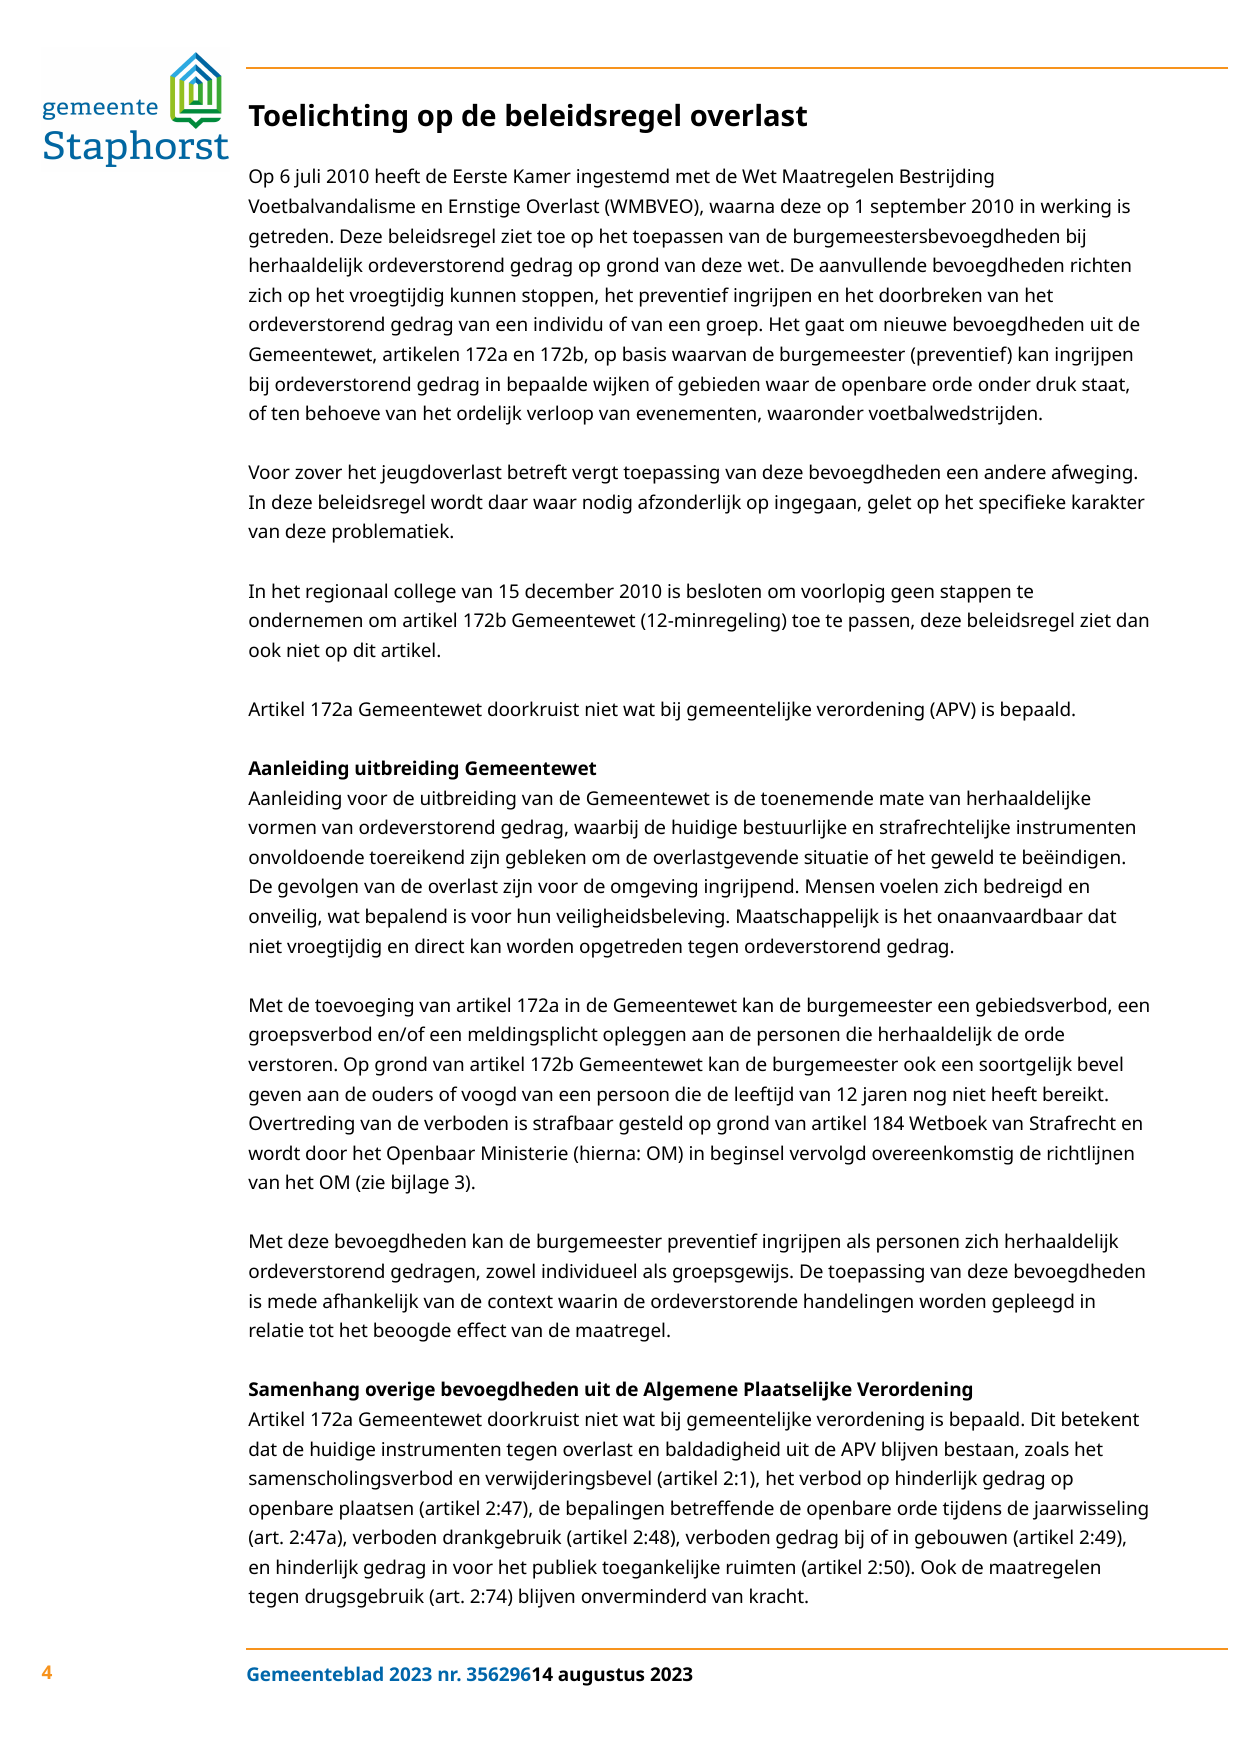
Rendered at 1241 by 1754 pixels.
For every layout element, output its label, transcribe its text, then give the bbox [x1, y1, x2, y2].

text Artikel 172a Gemeentewet doorkruist niet wat bij gemeentelijke verordening (APV) is bepaald. [248, 696, 1152, 722]
text Voor zover het jeugdoverlast betreft vergt toepassing van deze bevoegdheden een andere afweging. In deze beleidsregel wordt daar waar nodig afzonderlijk op ingegaan, gelet op het specifieke karakter van deze problematiek. [248, 459, 1152, 544]
text Aanleiding uitbreiding Gemeentewet [248, 755, 1152, 781]
text Toelichting op de beleidsregel overlast [248, 95, 1152, 134]
text Artikel 172a Gemeentewet doorkruist niet wat bij gemeentelijke verordening is bepaald. Dit betekent dat de huidige instrumenten tegen overlast en baldadigheid uit de APV blijven bestaan, zoals het samenscholingsverbod en verwijderingsbevel (artikel 2:1), het verbod op hinderlijk gedrag op openbare plaatsen (artikel 2:47), de bepalingen betreffende de openbare orde tijdens de jaarwisseling (art. 2:47a), verboden drankgebruik (artikel 2:48), verboden gedrag bij of in gebouwen (artikel 2:49), en hinderlijk gedrag in voor het publiek toegankelijke ruimten (artikel 2:50). Ook de maatregelen tegen drugsgebruik (art. 2:74) blijven onverminderd van kracht. [248, 1406, 1152, 1609]
text Aanleiding voor de uitbreiding van de Gemeentewet is de toenemende mate van herhaaldelijke vormen van ordeverstorend gedrag, waarbij de huidige bestuurlijke en strafrechtelijke instrumenten onvoldoende toereikend zijn gebleken om de overlastgevende situatie of het geweld te beëindigen. De gevolgen van de overlast zijn voor de omgeving ingrijpend. Mensen voelen zich bedreigd en onveilig, wat bepalend is voor hun veiligheidsbeleving. Maatschappelijk is het onaanvaardbaar dat niet vroegtijdig en direct kan worden opgetreden tegen ordeverstorend gedrag. [248, 785, 1152, 958]
picture [41, 47, 231, 172]
text Met deze bevoegdheden kan de burgemeester preventief ingrijpen als personen zich herhaaldelijk ordeverstorend gedragen, zowel individueel als groepsgewijs. De toepassing van deze bevoegdheden is mede afhankelijk van de context waarin de ordeverstorende handelingen worden gepleegd in relatie tot het beoogde effect van de maatregel. [248, 1229, 1152, 1343]
text In het regionaal college van 15 december 2010 is besloten om voorlopig geen stappen te ondernemen om artikel 172b Gemeentewet (12-minregeling) toe te passen, deze beleidsregel ziet dan ook niet op dit artikel. [248, 578, 1152, 663]
text Op 6 juli 2010 heeft de Eerste Kamer ingestemd met de Wet Maatregelen Bestrijding Voetbalvandalisme en Ernstige Overlast (WMBVEO), waarna deze op 1 september 2010 in werking is getreden. Deze beleidsregel ziet toe op het toepassen van de burgemeestersbevoegdheden bij herhaaldelijk ordeverstorend gedrag op grond van deze wet. De aanvullende bevoegdheden richten zich op het vroegtijdig kunnen stoppen, het preventief ingrijpen en het doorbreken van het ordeverstorend gedrag van een individu of van een groep. Het gaat om nieuwe bevoegdheden uit de Gemeentewet, artikelen 172a en 172b, op basis waarvan de burgemeester (preventief) kan ingrijpen bij ordeverstorend gedrag in bepaalde wijken of gebieden waar de openbare orde onder druk staat, of ten behoeve van het ordelijk verloop van evenementen, waaronder voetbalwedstrijden. [248, 164, 1152, 426]
text Samenhang overige bevoegdheden uit de Algemene Plaatselijke Verordening [248, 1377, 1152, 1402]
text Met de toevoeging van artikel 172a in de Gemeentewet kan de burgemeester een gebiedsverbod, een groepsverbod en/of een meldingsplicht opleggen aan de personen die herhaaldelijk de orde verstoren. Op grond van artikel 172b Gemeentewet kan de burgemeester ook een soortgelijk bevel geven aan de ouders of voogd van een persoon die de leeftijd van 12 jaren nog niet heeft bereikt. Overtreding van de verboden is strafbaar gesteld op grond van artikel 184 Wetboek van Strafrecht en wordt door het Openbaar Ministerie (hierna: OM) in beginsel vervolgd overeenkomstig de richtlijnen van het OM (zie bijlage 3). [248, 992, 1152, 1195]
